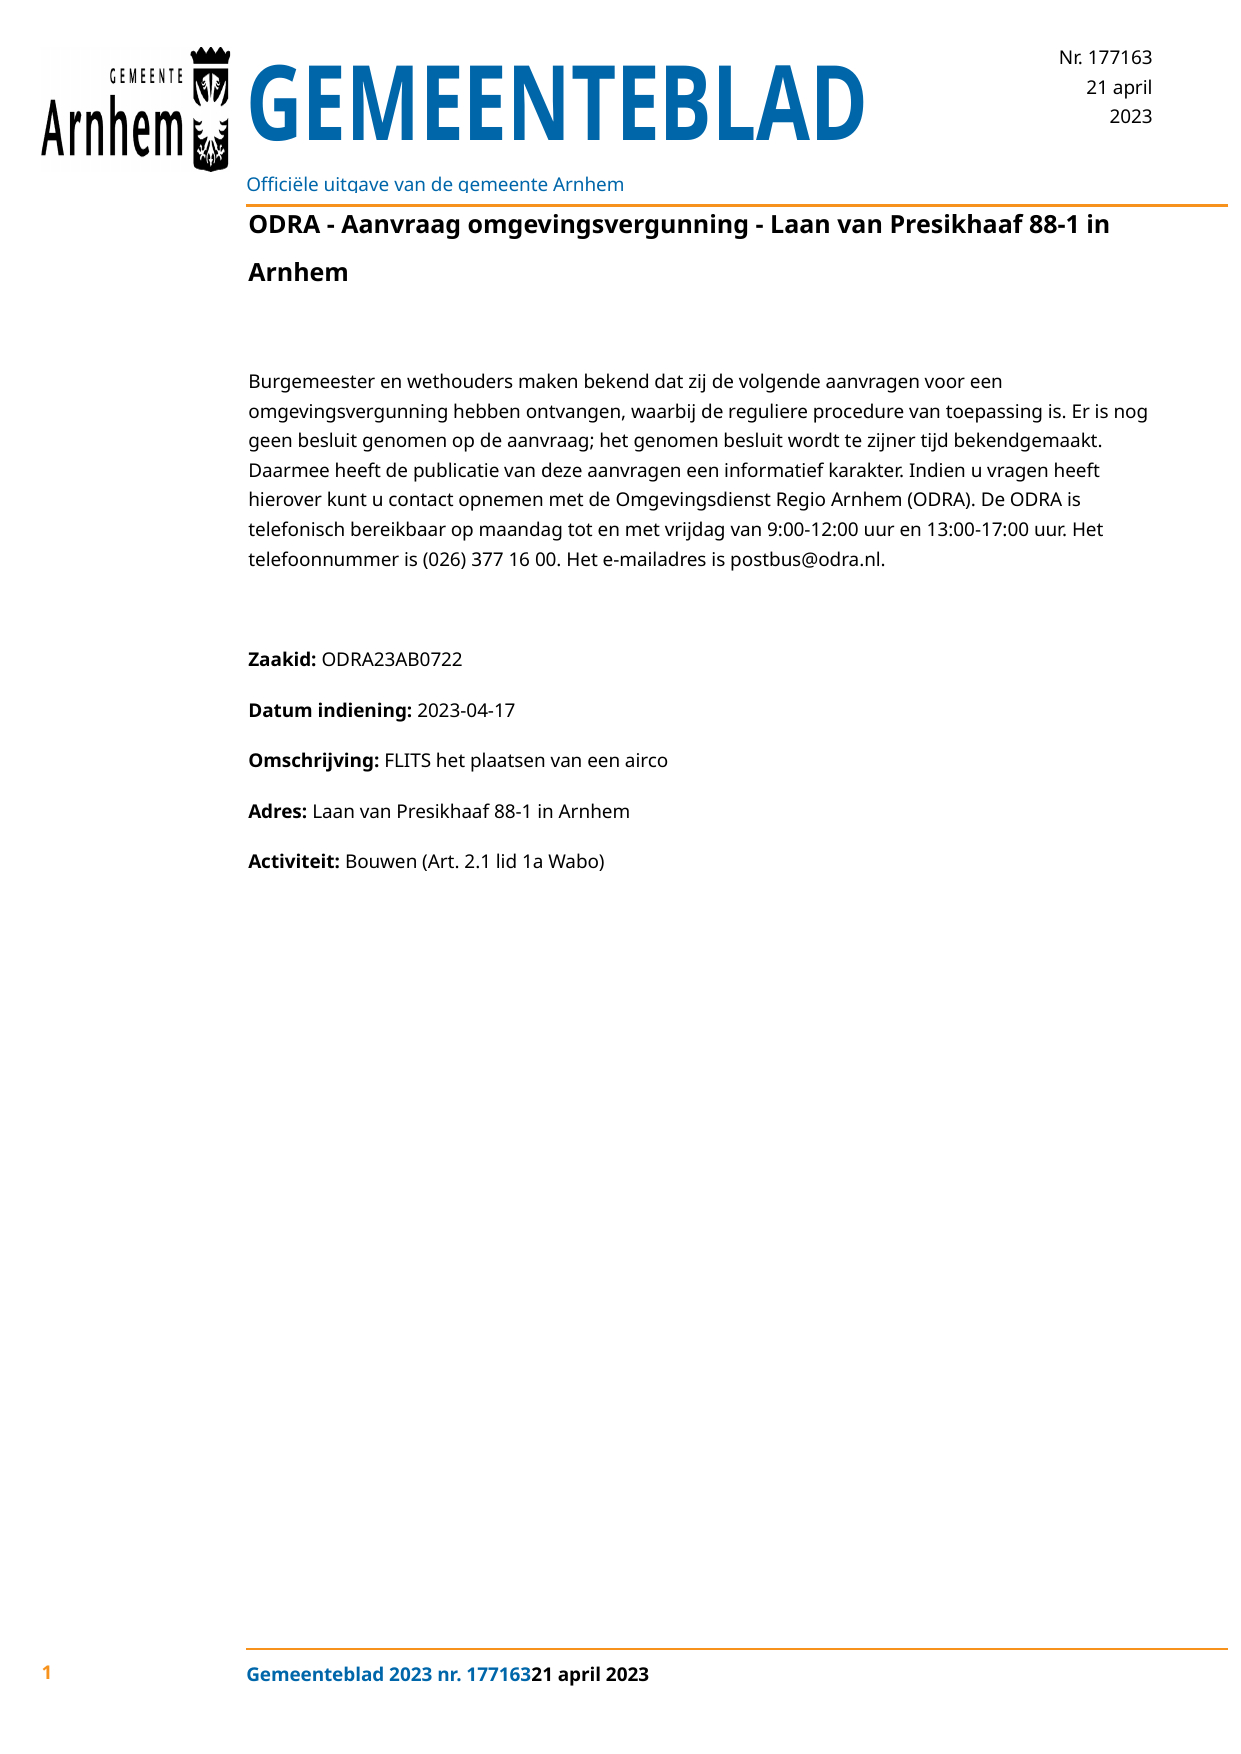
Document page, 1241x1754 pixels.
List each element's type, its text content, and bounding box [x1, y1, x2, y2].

text Omschrijving: FLITS het plaatsen van een airco [248, 747, 1152, 773]
picture [41, 47, 231, 172]
text Datum indiening: 2023-04-17 [248, 697, 1152, 723]
text Burgemeester en wethouders maken bekend dat zij de volgende aanvragen voor een omgevingsvergunning hebben ontvangen, waarbij de reguliere procedure van toepassing is. Er is nog geen besluit genomen op de aanvraag; het genomen besluit wordt te zijner tijd bekendgemaakt. Daarmee heeft de publicatie van deze aanvragen een informatief karakter. Indien u vragen heeft hierover kunt u contact opnemen met de Omgevingsdienst Regio Arnhem (ODRA). De ODRA is telefonisch bereikbaar op maandag tot en met vrijdag van 9:00-12:00 uur en 13:00-17:00 uur. Het telefoonnummer is (026) 377 16 00. Het e-mailadres is postbus@odra.nl. [248, 368, 1152, 572]
text Zaakid: ODRA23AB0722 [248, 647, 1152, 672]
text Adres: Laan van Presikhaaf 88-1 in Arnhem [248, 798, 1152, 824]
text ODRA - Aanvraag omgevingsvergunning - Laan van Presikhaaf 88-1 in Arnhem [248, 207, 1152, 288]
text Activiteit: Bouwen (Art. 2.1 lid 1a Wabo) [248, 848, 1152, 874]
